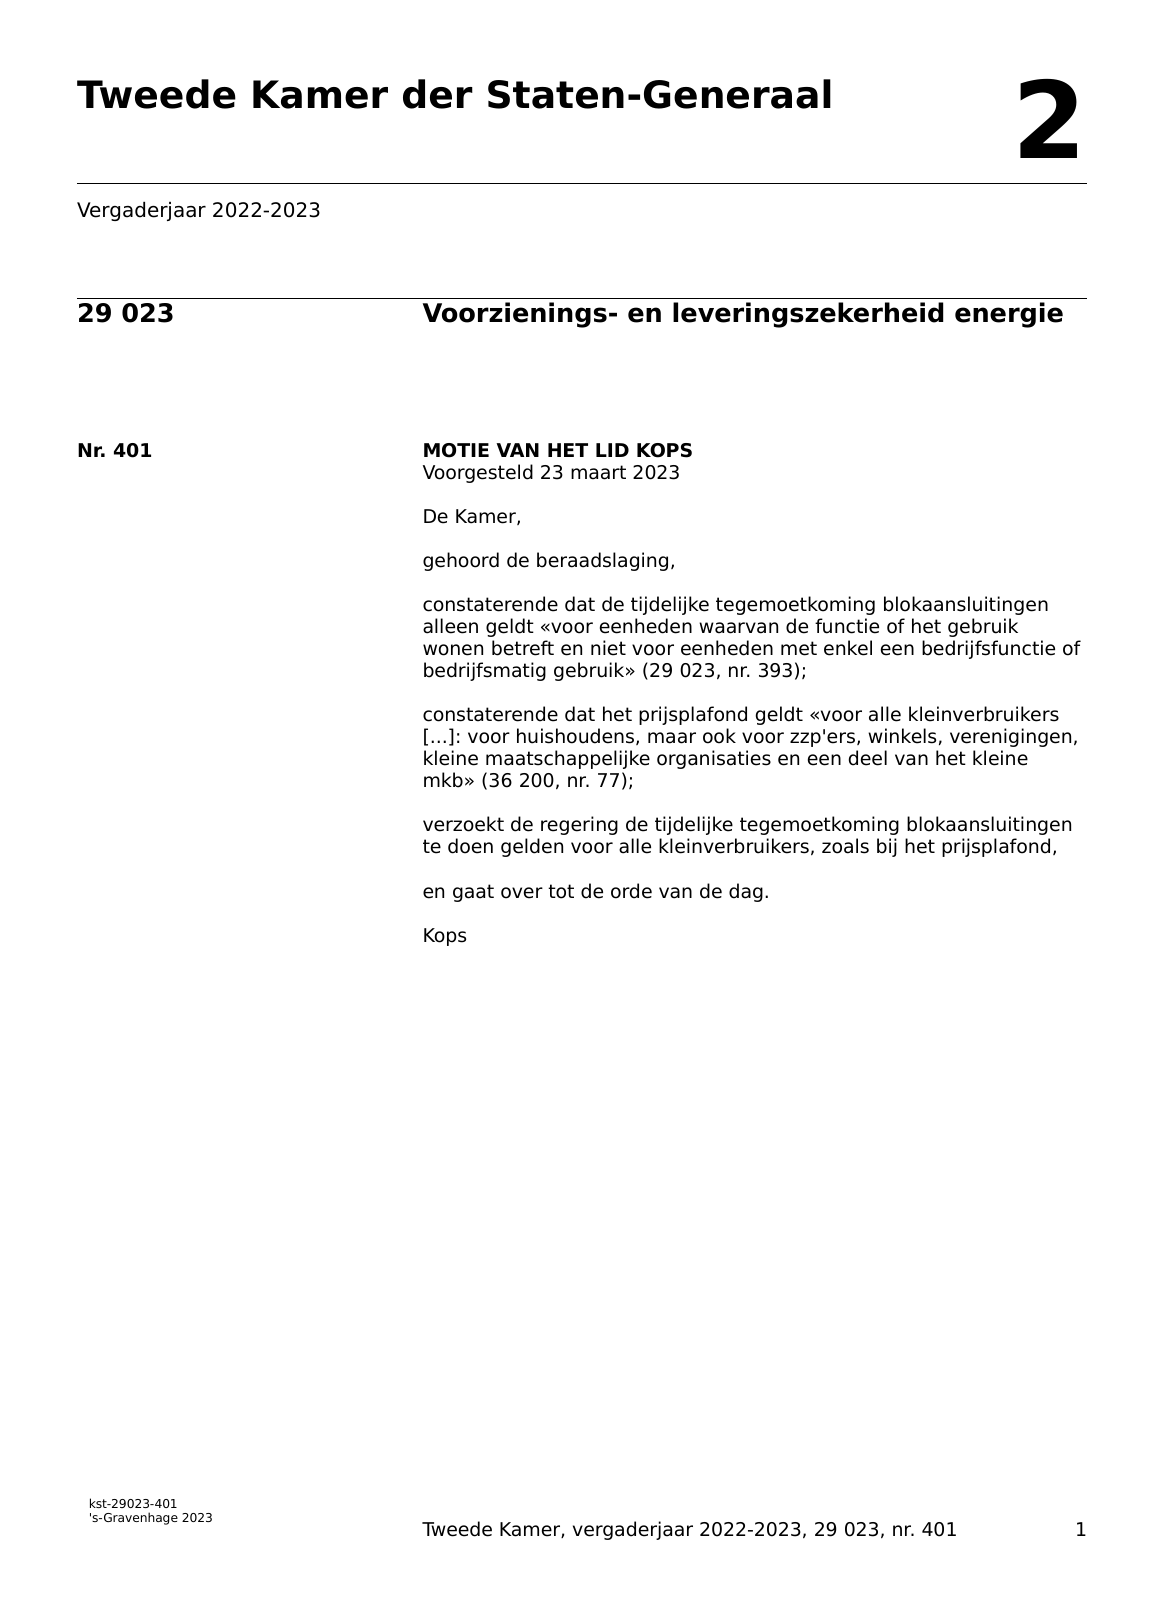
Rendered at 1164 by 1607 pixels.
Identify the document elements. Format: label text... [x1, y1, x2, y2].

table_header Tweede Kamer der Staten-Generaal [77, 59, 886, 183]
text De Kamer, [422, 506, 1087, 528]
text kst-29023-401 [88, 1497, 323, 1511]
text verzoekt de regering de tijdelijke tegemoetkoming blokaansluitingen te doen gelden voor alle kleinverbruikers, zoals bij het prijsplafond, [422, 814, 1087, 858]
subtitle Nr. 401 MOTIE VAN HET LID KOPS [77, 440, 1087, 462]
text en gaat over tot de orde van de dag. [422, 881, 1087, 902]
text gehoord de beraadslaging, [422, 550, 1087, 572]
text Kops [422, 925, 1087, 947]
table_header 2 [886, 59, 1087, 183]
text 's-Gravenhage 2023 [88, 1511, 323, 1525]
text Voorgesteld 23 maart 2023 [422, 462, 1087, 484]
text constaterende dat het prijsplafond geldt «voor alle kleinverbruikers [...]: voor huishoudens, maar ook voor zzp'ers, winkels, verenigingen, kleine maatschappelijke organisaties en een deel van het kleine mkb» (36 200, nr. 77); [422, 704, 1087, 792]
text constaterende dat de tijdelijke tegemoetkoming blokaansluitingen alleen geldt «voor eenheden waarvan de functie of het gebruik wonen betreft en niet voor eenheden met enkel een bedrijfsfunctie of bedrijfsmatig gebruik» (29 023, nr. 393); [422, 594, 1087, 682]
table_cell Vergaderjaar 2022-2023 [77, 184, 1087, 298]
subtitle 29 023 Voorzienings- en leveringszekerheid energie [77, 299, 1087, 329]
